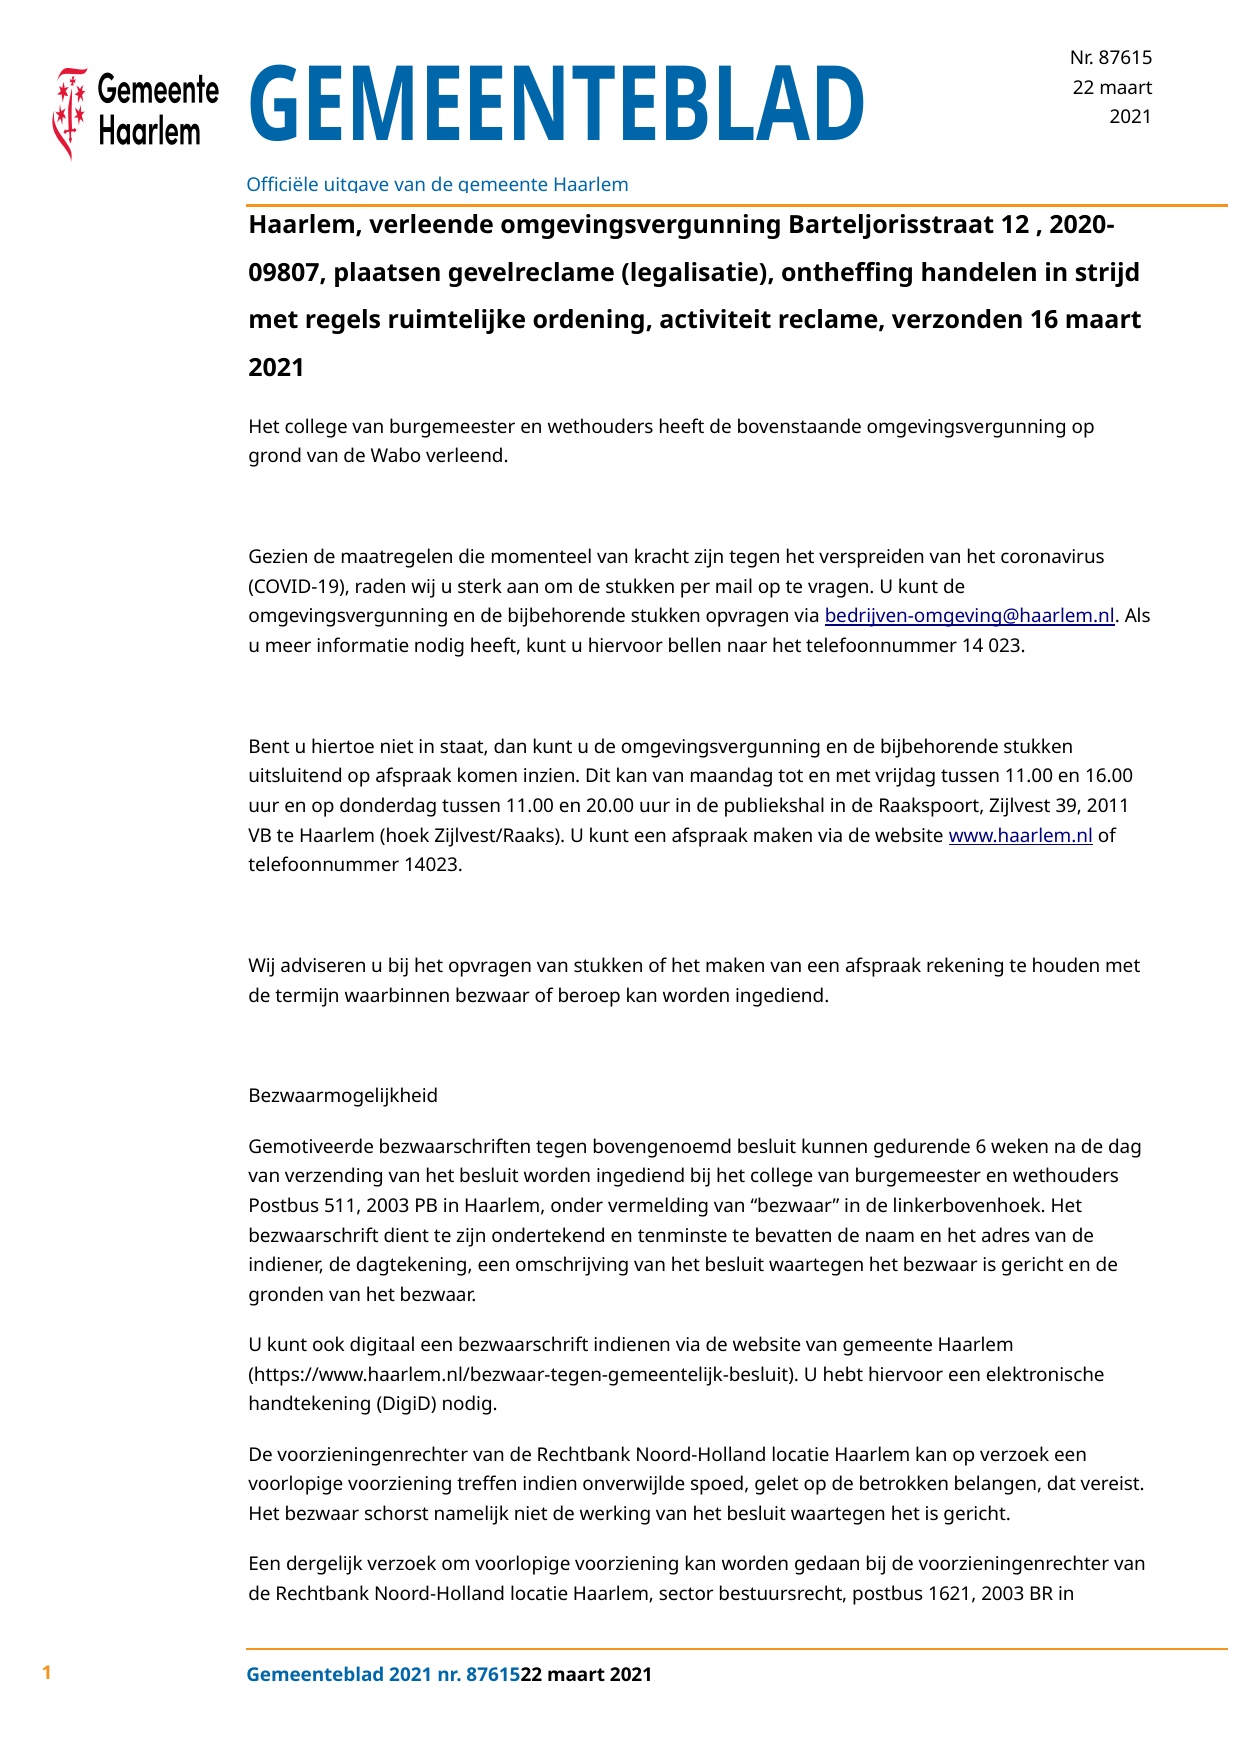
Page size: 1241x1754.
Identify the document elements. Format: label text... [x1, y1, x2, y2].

text Bent u hiertoe niet in staat, dan kunt u de omgevingsvergunning en de bijbehorende stukken uitsluitend op afspraak komen inzien. Dit kan van maandag tot en met vrijdag tussen 11.00 en 16.00 uur en op donderdag tussen 11.00 en 20.00 uur in de publiekshal in de Raakspoort, Zijlvest 39, 2011 VB te Haarlem (hoek Zijlvest/Raaks). U kunt een afspraak maken via de website www.haarlem.nl of telefoonnummer 14023. [248, 733, 1152, 877]
text Gemotiveerde bezwaarschriften tegen bovengenoemd besluit kunnen gedurende 6 weken na de dag van verzending van het besluit worden ingediend bij het college van burgemeester en wethouders Postbus 511, 2003 PB in Haarlem, onder vermelding van “bezwaar” in de linkerbovenhoek. Het bezwaarschrift dient te zijn ondertekend en tenminste te bevatten de naam en het adres van de indiener, de dagtekening, een omschrijving van het besluit waartegen het bezwaar is gericht en de gronden van het bezwaar. [248, 1133, 1152, 1307]
text Het college van burgemeester en wethouders heeft de bovenstaande omgevingsvergunning op grond van de Wabo verleend. [248, 413, 1152, 468]
text Gezien de maatregelen die momenteel van kracht zijn tegen het verspreiden van het coronavirus (COVID-19), raden wij u sterk aan om de stukken per mail op te vragen. U kunt de omgevingsvergunning en de bijbehorende stukken opvragen via bedrijven-omgeving@haarlem.nl. Als u meer informatie nodig heeft, kunt u hiervoor bellen naar het telefoonnummer 14 023. [248, 543, 1152, 658]
text De voorzieningenrechter van de Rechtbank Noord-Holland locatie Haarlem kan op verzoek een voorlopige voorziening treffen indien onverwijlde spoed, gelet op de betrokken belangen, dat vereist. Het bezwaar schorst namelijk niet de werking van het besluit waartegen het is gericht. [248, 1441, 1152, 1526]
text Bezwaarmogelijkheid [248, 1083, 1152, 1108]
text Haarlem, verleende omgevingsvergunning Barteljorisstraat 12 , 2020-09807, plaatsen gevelreclame (legalisatie), ontheffing handelen in strijd met regels ruimtelijke ordening, activiteit reclame, verzonden 16 maart 2021 [248, 207, 1152, 384]
text Wij adviseren u bij het opvragen van stukken of het maken van een afspraak rekening te houden met de termijn waarbinnen bezwaar of beroep kan worden ingediend. [248, 952, 1152, 1008]
picture [41, 47, 231, 172]
text Een dergelijk verzoek om voorlopige voorziening kan worden gedaan bij de voorzieningenrechter van de Rechtbank Noord-Holland locatie Haarlem, sector bestuursrecht, postbus 1621, 2003 BR in [248, 1551, 1152, 1606]
text U kunt ook digitaal een bezwaarschrift indienen via de website van gemeente Haarlem (https://www.haarlem.nl/bezwaar-tegen-gemeentelijk-besluit). U hebt hiervoor een elektronische handtekening (DigiD) nodig. [248, 1331, 1152, 1416]
